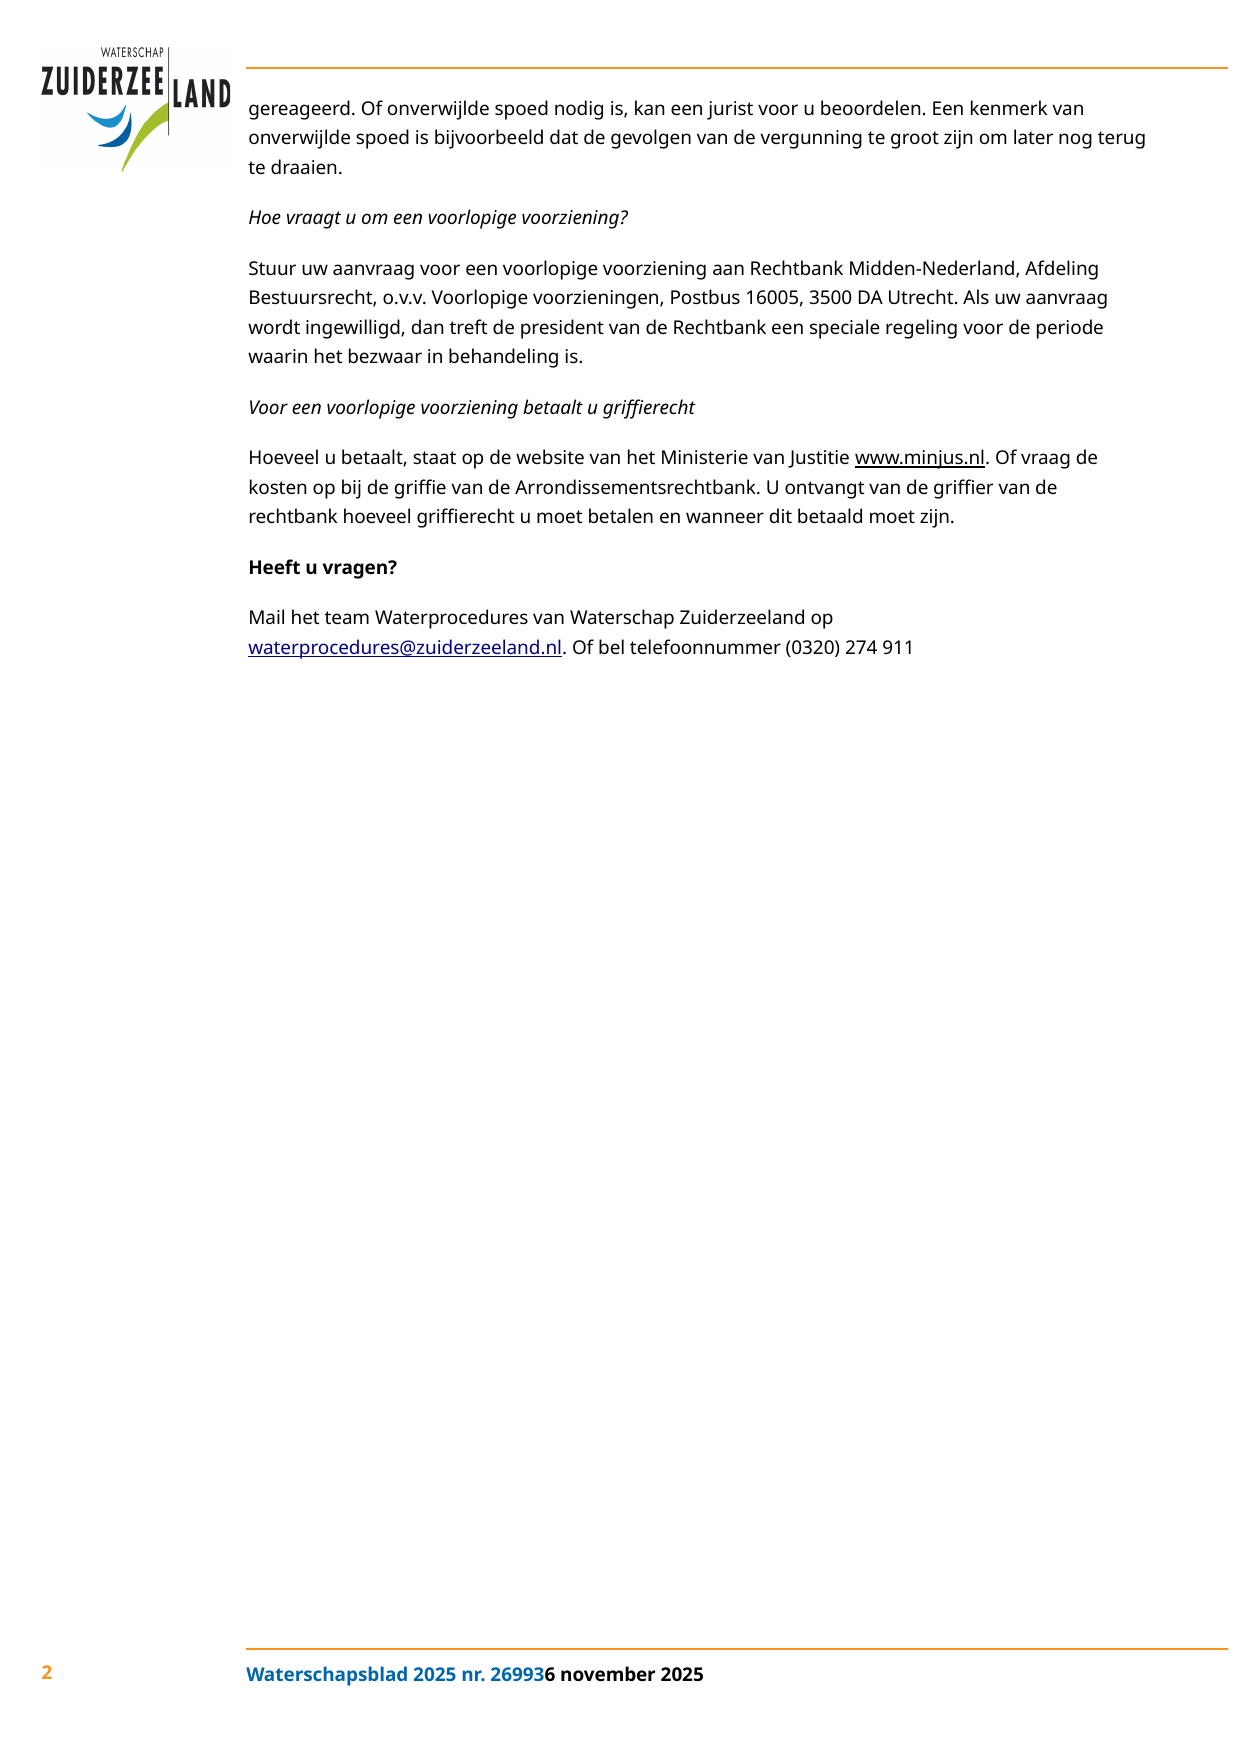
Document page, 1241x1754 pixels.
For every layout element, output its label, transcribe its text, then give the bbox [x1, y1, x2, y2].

text Voor een voorlopige voorziening betaalt u griffierecht [248, 394, 1152, 420]
text gereageerd. Of onverwijlde spoed nodig is, kan een jurist voor u beoordelen. Een kenmerk van onverwijlde spoed is bijvoorbeeld dat de gevolgen van de vergunning te groot zijn om later nog terug te draaien. [248, 95, 1152, 180]
text Hoeveel u betaalt, staat op de website van het Ministerie van Justitie www.minjus.nl. Of vraag de kosten op bij de griffie van de Arrondissementsrechtbank. U ontvangt van de griffier van de rechtbank hoeveel griffierecht u moet betalen en wanneer dit betaald moet zijn. [248, 444, 1152, 529]
text Hoe vraagt u om een voorlopige voorziening? [248, 204, 1152, 230]
text Mail het team Waterprocedures van Waterschap Zuiderzeeland op waterprocedures@zuiderzeeland.nl. Of bel telefoonnummer (0320) 274 911 [248, 604, 1152, 660]
text Stuur uw aanvraag voor een voorlopige voorziening aan Rechtbank Midden-Nederland, Afdeling Bestuursrecht, o.v.v. Voorlopige voorzieningen, Postbus 16005, 3500 DA Utrecht. Als uw aanvraag wordt ingewilligd, dan treft de president van de Rechtbank een speciale regeling voor de periode waarin het bezwaar in behandeling is. [248, 255, 1152, 369]
picture [41, 47, 231, 172]
text Heeft u vragen? [248, 554, 1152, 580]
